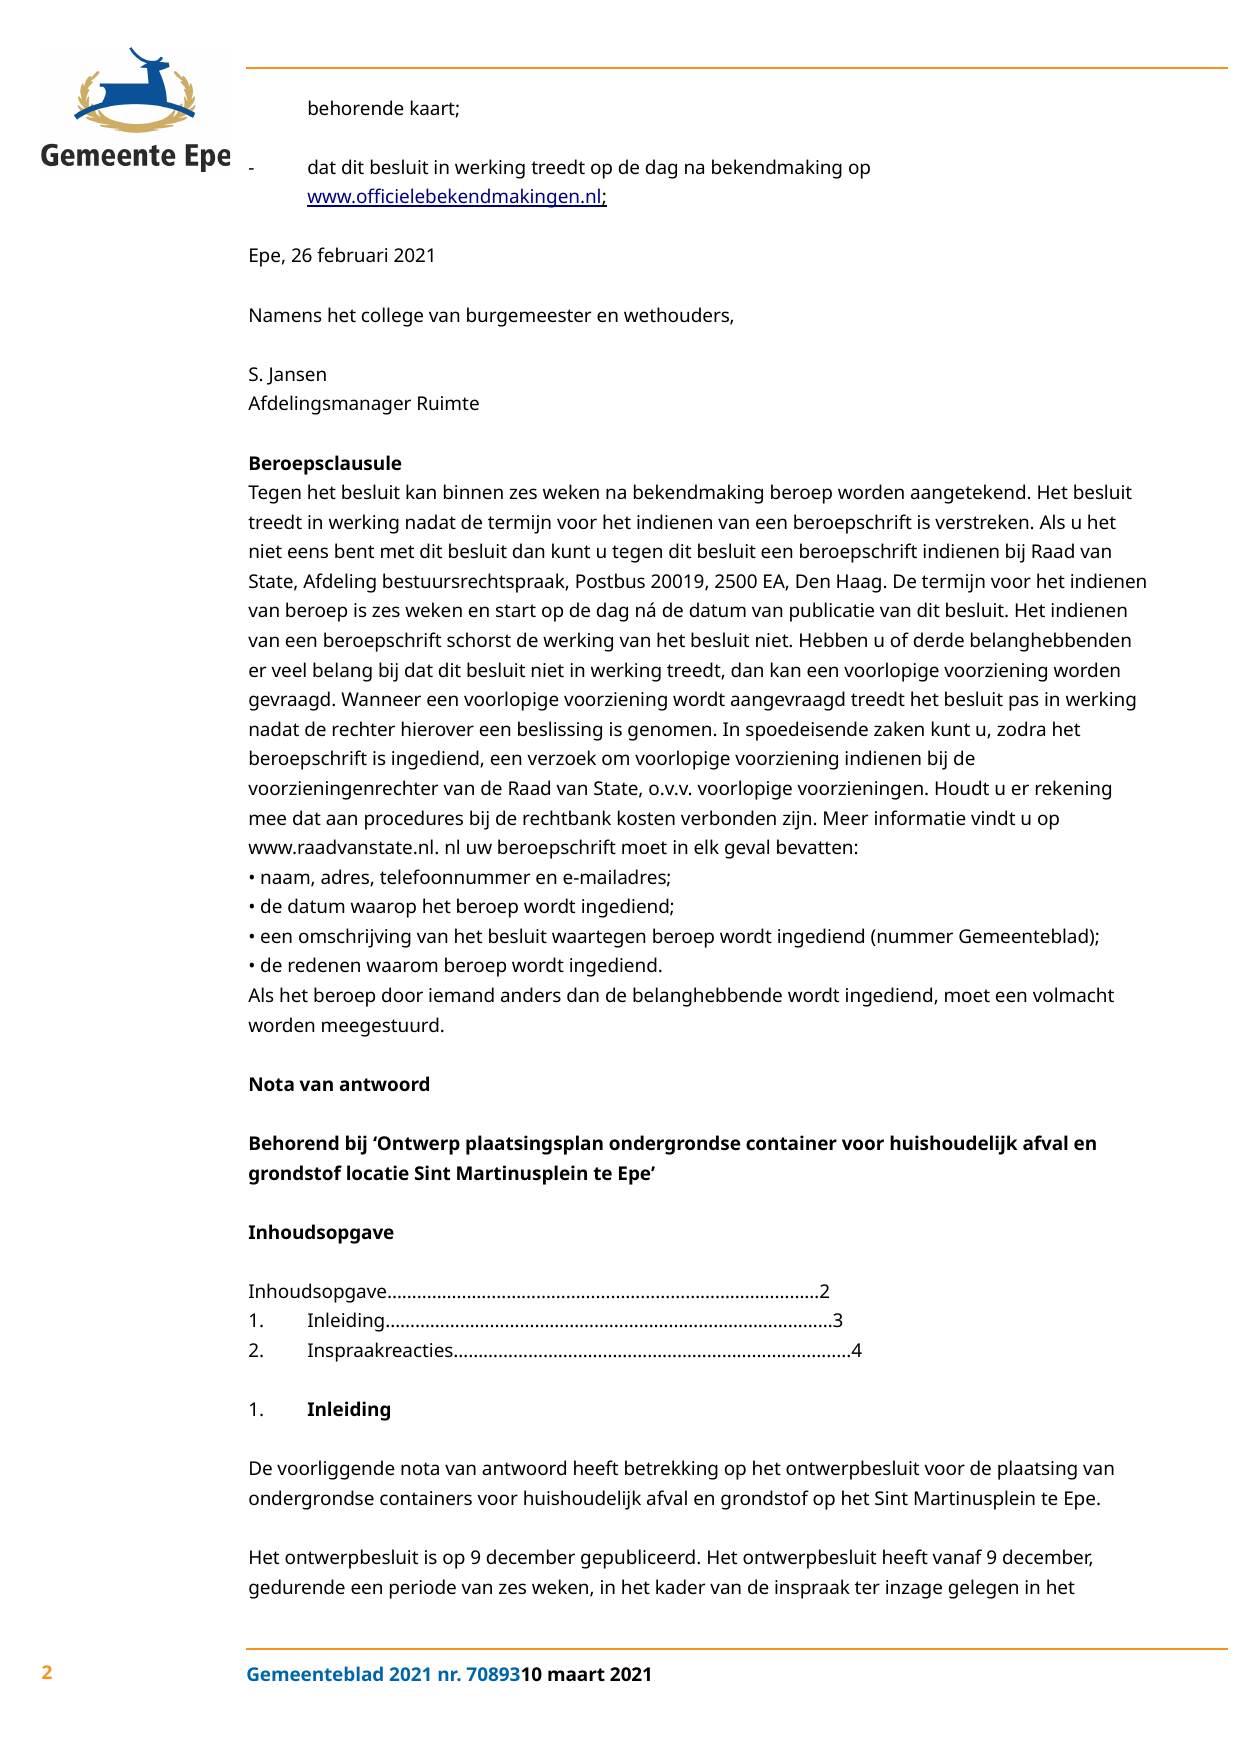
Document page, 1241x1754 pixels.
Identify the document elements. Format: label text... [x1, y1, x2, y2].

text Inhoudsopgave [248, 1219, 1152, 1245]
text Nota van antwoord [248, 1071, 1152, 1097]
text De voorliggende nota van antwoord heeft betrekking op het ontwerpbesluit voor de plaatsing van ondergrondse containers voor huishoudelijk afval en grondstof op het Sint Martinusplein te Epe. [248, 1456, 1152, 1511]
text Als het beroep door iemand anders dan de belanghebbende wordt ingediend, moet een volmacht worden meegestuurd. [248, 982, 1152, 1038]
text Inhoudsopgave……………………………………………………………………………2 [248, 1278, 1152, 1304]
text • de datum waarop het beroep wordt ingediend; [248, 893, 1152, 919]
text Namens het college van burgemeester en wethouders, [248, 302, 1152, 328]
text Behorend bij ‘Ontwerp plaatsingsplan ondergrondse container voor huishoudelijk afval en grondstof locatie Sint Martinusplein te Epe’ [248, 1130, 1152, 1186]
text Epe, 26 februari 2021 [248, 243, 1152, 268]
text S. Jansen [248, 361, 1152, 387]
list Inleiding………………………………………………………………………………3 [248, 1308, 1152, 1333]
text • de redenen waarom beroep wordt ingediend. [248, 953, 1152, 978]
text • een omschrijving van het besluit waartegen beroep wordt ingediend (nummer Gemeenteblad); [248, 923, 1152, 949]
text Beroepsclausule [248, 450, 1152, 476]
text Het ontwerpbesluit is op 9 december gepubliceerd. Het ontwerpbesluit heeft vanaf 9 december, gedurende een periode van zes weken, in het kader van de inspraak ter inzage gelegen in het [248, 1544, 1152, 1600]
text Afdelingsmanager Ruimte [248, 391, 1152, 416]
picture [41, 47, 231, 172]
text Tegen het besluit kan binnen zes weken na bekendmaking beroep worden aangetekend. Het besluit treedt in werking nadat de termijn voor het indienen van een beroepschrift is verstreken. Als u het niet eens bent met dit besluit dan kunt u tegen dit besluit een beroepschrift indienen bij Raad van State, Afdeling bestuursrechtspraak, Postbus 20019, 2500 EA, Den Haag. De termijn voor het indienen van beroep is zes weken en start op de dag ná de datum van publicatie van dit besluit. Het indienen van een beroepschrift schorst de werking van het besluit niet. Hebben u of derde belanghebbenden er veel belang bij dat dit besluit niet in werking treedt, dan kan een voorlopige voorziening worden gevraagd. Wanneer een voorlopige voorziening wordt aangevraagd treedt het besluit pas in werking nadat de rechter hierover een beslissing is genomen. In spoedeisende zaken kunt u, zodra het beroepschrift is ingediend, een verzoek om voorlopige voorziening indienen bij de voorzieningenrechter van de Raad van State, o.v.v. voorlopige voorzieningen. Houdt u er rekening mee dat aan procedures bij de rechtbank kosten verbonden zijn. Meer informatie vindt u op www.raadvanstate.nl. nl uw beroepschrift moet in elk geval bevatten: [248, 479, 1152, 860]
list behorende kaart; [248, 95, 1152, 121]
list Inleiding [248, 1396, 1152, 1422]
list Inspraakreacties………………………………………………………………….....4 [248, 1337, 1152, 1363]
list dat dit besluit in werking treedt op de dag na bekendmaking op www.officielebekendmakingen.nl; [248, 154, 1152, 209]
text • naam, adres, telefoonnummer en e-mailadres; [248, 864, 1152, 890]
